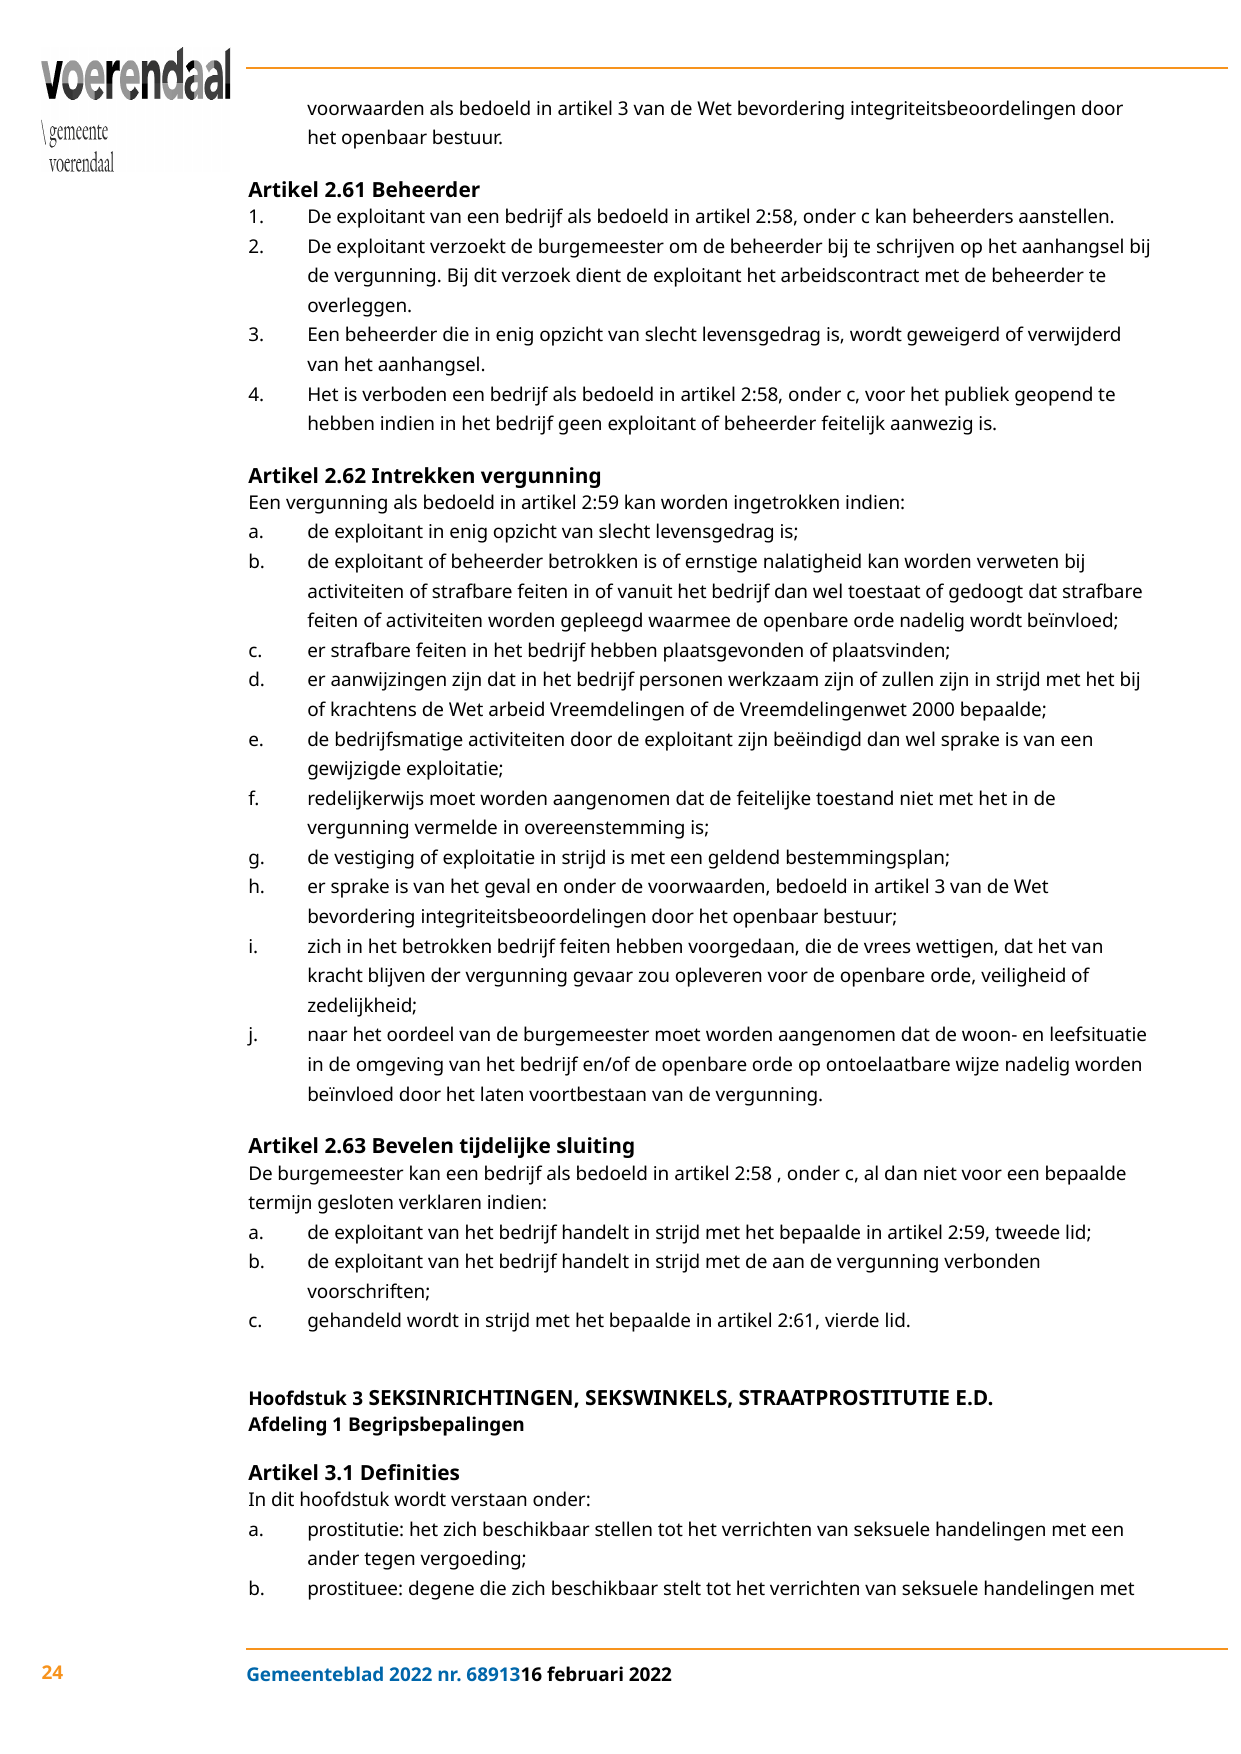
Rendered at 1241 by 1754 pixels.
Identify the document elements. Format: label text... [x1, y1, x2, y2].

text Artikel 2.62 Intrekken vergunning [248, 461, 1152, 489]
text Afdeling 1 Begripsbepalingen [248, 1411, 1152, 1437]
text In dit hoofdstuk wordt verstaan onder: [248, 1486, 1152, 1512]
list er sprake is van het geval en onder de voorwaarden, bedoeld in artikel 3 van de Wet bevordering integriteitsbeoordelingen door het openbaar bestuur; [248, 874, 1152, 929]
picture [41, 47, 231, 172]
list prostituee: degene die zich beschikbaar stelt tot het verrichten van seksuele handelingen met [248, 1575, 1152, 1601]
list er strafbare feiten in het bedrijf hebben plaatsgevonden of plaatsvinden; [248, 637, 1152, 663]
list De exploitant verzoekt de burgemeester om de beheerder bij te schrijven op het aanhangsel bij de vergunning. Bij dit verzoek dient de exploitant het arbeidscontract met de beheerder te overleggen. [248, 233, 1152, 318]
list prostitutie: het zich beschikbaar stellen tot het verrichten van seksuele handelingen met een ander tegen vergoeding; [248, 1516, 1152, 1571]
list Het is verboden een bedrijf als bedoeld in artikel 2:58, onder c, voor het publiek geopend te hebben indien in het bedrijf geen exploitant of beheerder feitelijk aanwezig is. [248, 381, 1152, 436]
list redelijkerwijs moet worden aangenomen dat de feitelijke toestand niet met het in de vergunning vermelde in overeenstemming is; [248, 785, 1152, 840]
list de exploitant van het bedrijf handelt in strijd met het bepaalde in artikel 2:59, tweede lid; [248, 1219, 1152, 1244]
list Een beheerder die in enig opzicht van slecht levensgedrag is, wordt geweigerd of verwijderd van het aanhangsel. [248, 322, 1152, 377]
list De exploitant van een bedrijf als bedoeld in artikel 2:58, onder c kan beheerders aanstellen. [248, 203, 1152, 229]
text Artikel 2.61 Beheerder [248, 175, 1152, 203]
list naar het oordeel van de burgemeester moet worden aangenomen dat de woon- en leefsituatie in de omgeving van het bedrijf en/of de openbare orde op ontoelaatbare wijze nadelig worden beïnvloed door het laten voortbestaan van de vergunning. [248, 1022, 1152, 1107]
list zich in het betrokken bedrijf feiten hebben voorgedaan, die de vrees wettigen, dat het van kracht blijven der vergunning gevaar zou opleveren voor de openbare orde, veiligheid of zedelijkheid; [248, 933, 1152, 1018]
text Artikel 2.63 Bevelen tijdelijke sluiting [248, 1131, 1152, 1160]
list gehandeld wordt in strijd met het bepaalde in artikel 2:61, vierde lid. [248, 1308, 1152, 1333]
list de bedrijfsmatige activiteiten door de exploitant zijn beëindigd dan wel sprake is van een gewijzigde exploitatie; [248, 726, 1152, 781]
list de exploitant van het bedrijf handelt in strijd met de aan de vergunning verbonden voorschriften; [248, 1248, 1152, 1304]
text Artikel 3.1 Definities [248, 1458, 1152, 1486]
text Een vergunning als bedoeld in artikel 2:59 kan worden ingetrokken indien: [248, 489, 1152, 515]
list de vestiging of exploitatie in strijd is met een geldend bestemmingsplan; [248, 844, 1152, 870]
text De burgemeester kan een bedrijf als bedoeld in artikel 2:58 , onder c, al dan niet voor een bepaalde termijn gesloten verklaren indien: [248, 1160, 1152, 1215]
text Hoofdstuk 3 SEKSINRICHTINGEN, SEKSWINKELS, STRAATPROSTITUTIE E.D. [248, 1383, 1152, 1411]
list de exploitant in enig opzicht van slecht levensgedrag is; [248, 519, 1152, 544]
list voorwaarden als bedoeld in artikel 3 van de Wet bevordering integriteitsbeoordelingen door het openbaar bestuur. [248, 95, 1152, 150]
list er aanwijzingen zijn dat in het bedrijf personen werkzaam zijn of zullen zijn in strijd met het bij of krachtens de Wet arbeid Vreemdelingen of de Vreemdelingenwet 2000 bepaalde; [248, 667, 1152, 722]
list de exploitant of beheerder betrokken is of ernstige nalatigheid kan worden verweten bij activiteiten of strafbare feiten in of vanuit het bedrijf dan wel toestaat of gedoogt dat strafbare feiten of activiteiten worden gepleegd waarmee de openbare orde nadelig wordt beïnvloed; [248, 548, 1152, 633]
